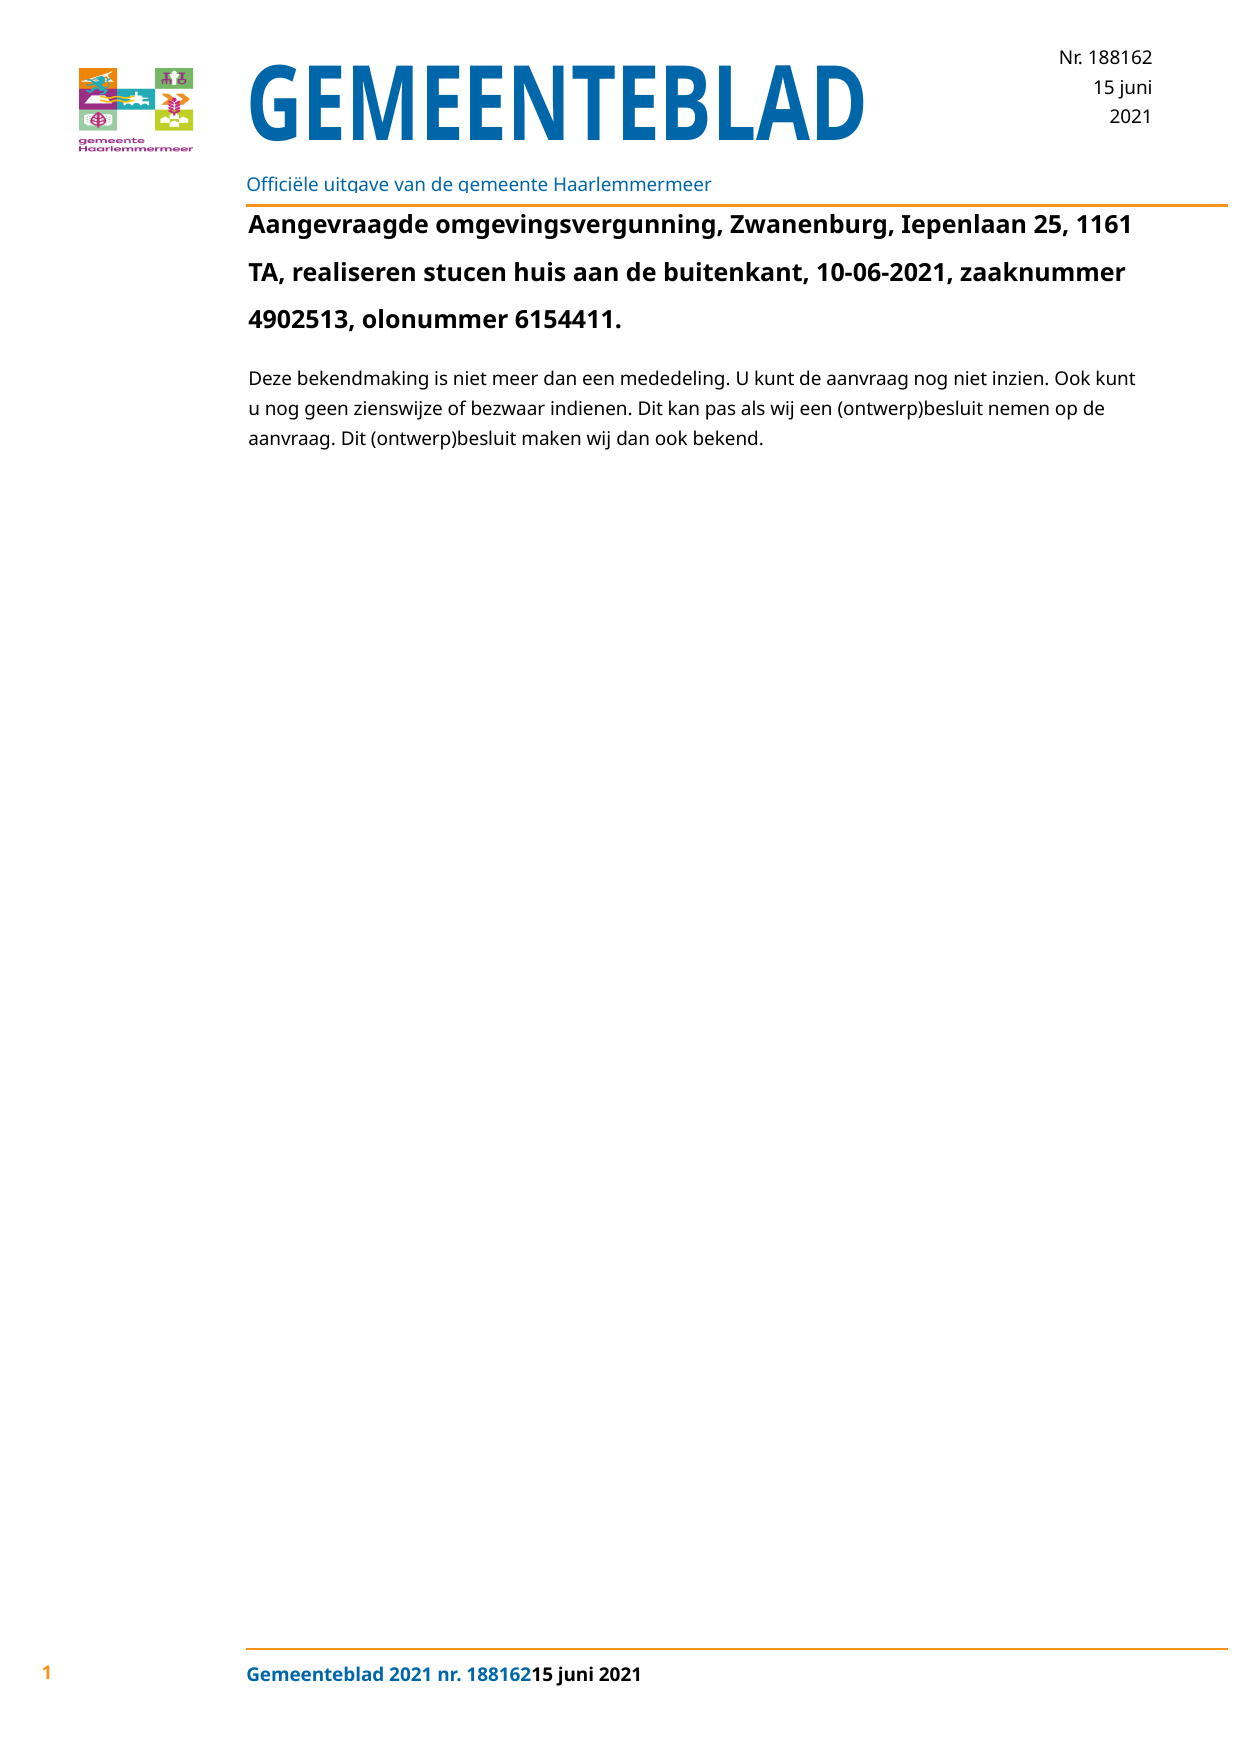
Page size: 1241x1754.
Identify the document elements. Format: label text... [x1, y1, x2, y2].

text Deze bekendmaking is niet meer dan een mededeling. U kunt de aanvraag nog niet inzien. Ook kunt u nog geen zienswijze of bezwaar indienen. Dit kan pas als wij een (ontwerp)besluit nemen op de aanvraag. Dit (ontwerp)besluit maken wij dan ook bekend. [248, 366, 1152, 450]
picture [41, 47, 231, 172]
text Aangevraagde omgevingsvergunning, Zwanenburg, Iepenlaan 25, 1161 TA, realiseren stucen huis aan de buitenkant, 10-06-2021, zaaknummer 4902513, olonummer 6154411. [248, 207, 1152, 336]
